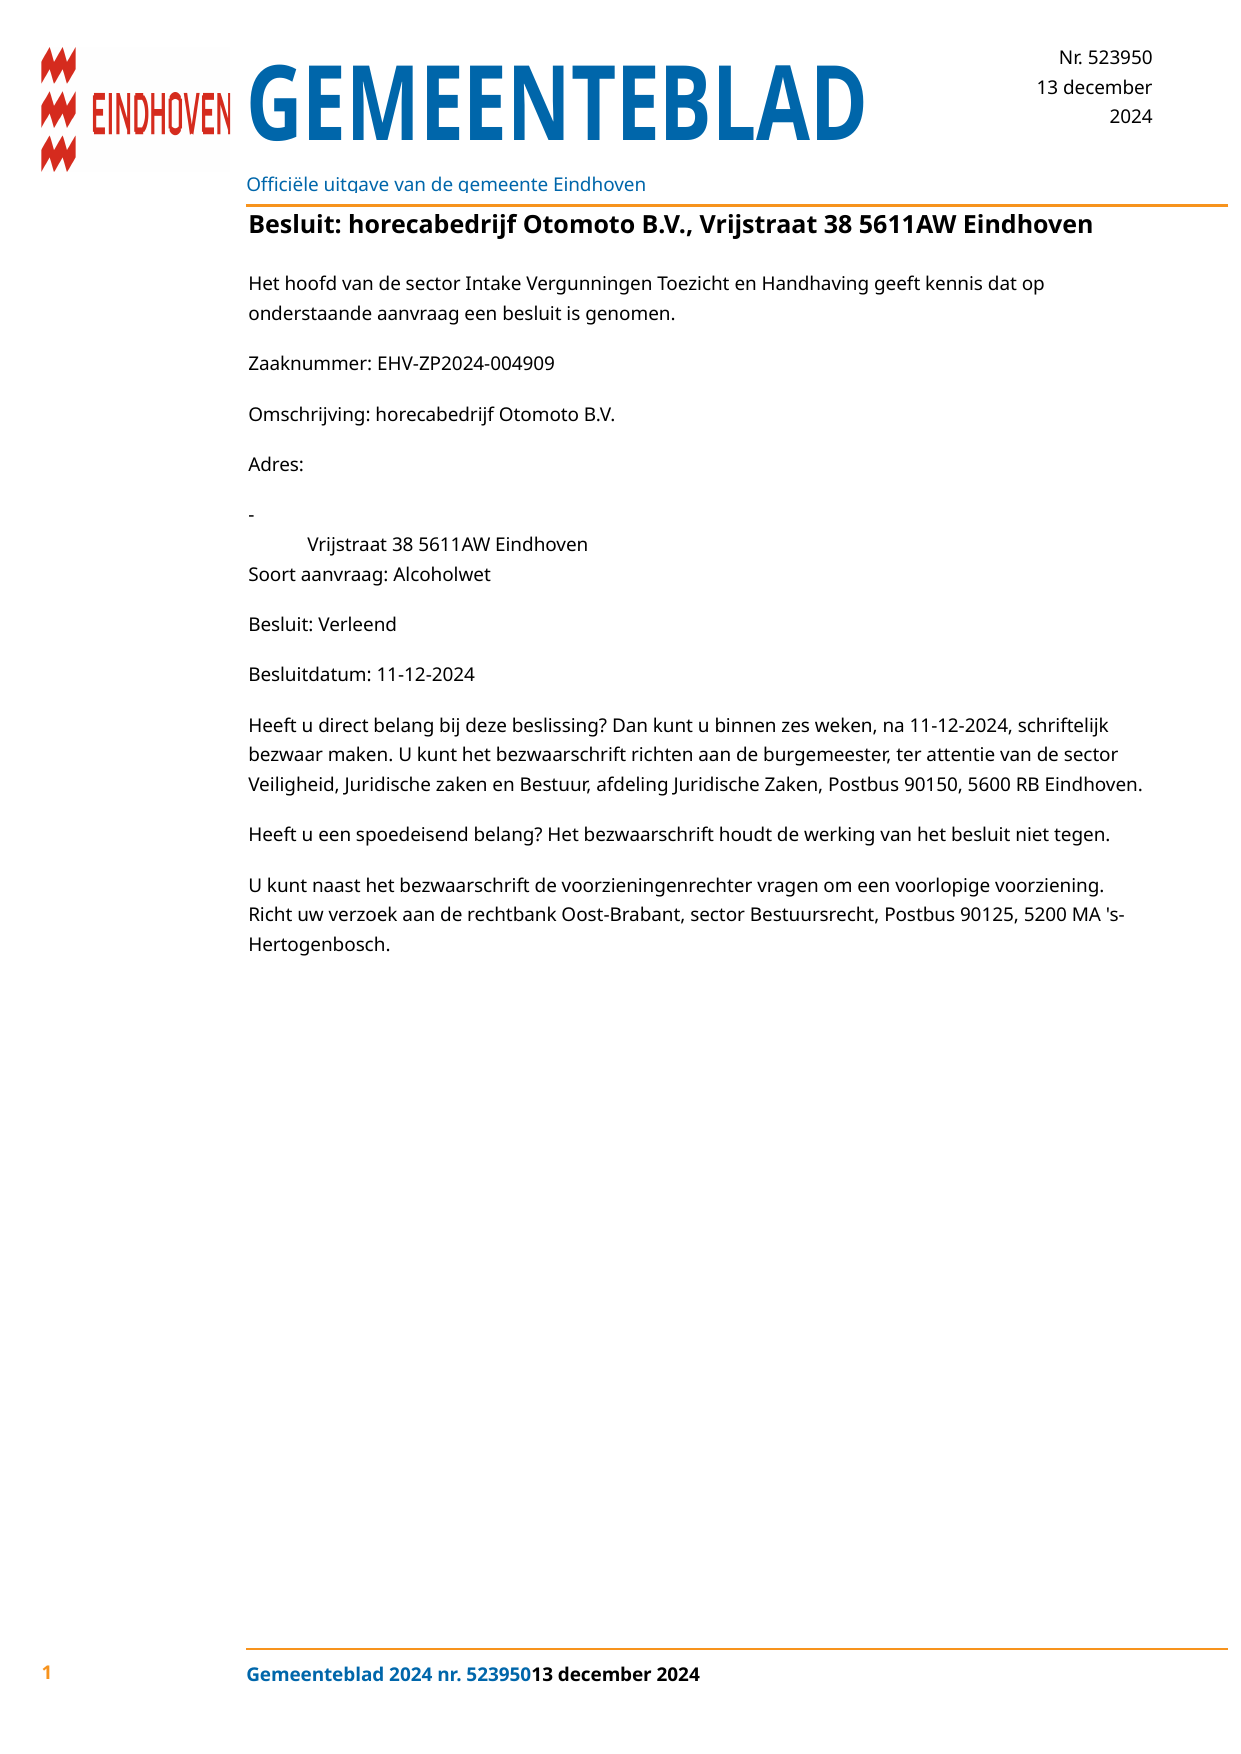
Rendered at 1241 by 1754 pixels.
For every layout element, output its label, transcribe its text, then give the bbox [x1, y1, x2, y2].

text Besluit: horecabedrijf Otomoto B.V., Vrijstraat 38 5611AW Eindhoven [248, 207, 1152, 241]
text Heeft u direct belang bij deze beslissing? Dan kunt u binnen zes weken, na 11-12-2024, schriftelijk bezwaar maken. U kunt het bezwaarschrift richten aan de burgemeester, ter attentie van de sector Veiligheid, Juridische zaken en Bestuur, afdeling Juridische Zaken, Postbus 90150, 5600 RB Eindhoven. [248, 712, 1152, 797]
text Besluit: Verleend [248, 611, 1152, 637]
text Soort aanvraag: Alcoholwet [248, 561, 1152, 586]
text Heeft u een spoedeisend belang? Het bezwaarschrift houdt de werking van het besluit niet tegen. [248, 822, 1152, 847]
text Adres: [248, 451, 1152, 477]
text Het hoofd van de sector Intake Vergunningen Toezicht en Handhaving geeft kennis dat op onderstaande aanvraag een besluit is genomen. [248, 270, 1152, 326]
list Vrijstraat 38 5611AW Eindhoven [248, 531, 1152, 557]
text Besluitdatum: 11-12-2024 [248, 662, 1152, 687]
picture [41, 47, 231, 172]
text Omschrijving: horecabedrijf Otomoto B.V. [248, 401, 1152, 426]
text U kunt naast het bezwaarschrift de voorzieningenrechter vragen om een voorlopige voorziening. Richt uw verzoek aan de rechtbank Oost-Brabant, sector Bestuursrecht, Postbus 90125, 5200 MA 's-Hertogenbosch. [248, 872, 1152, 957]
text Zaaknummer: EHV-ZP2024-004909 [248, 350, 1152, 376]
